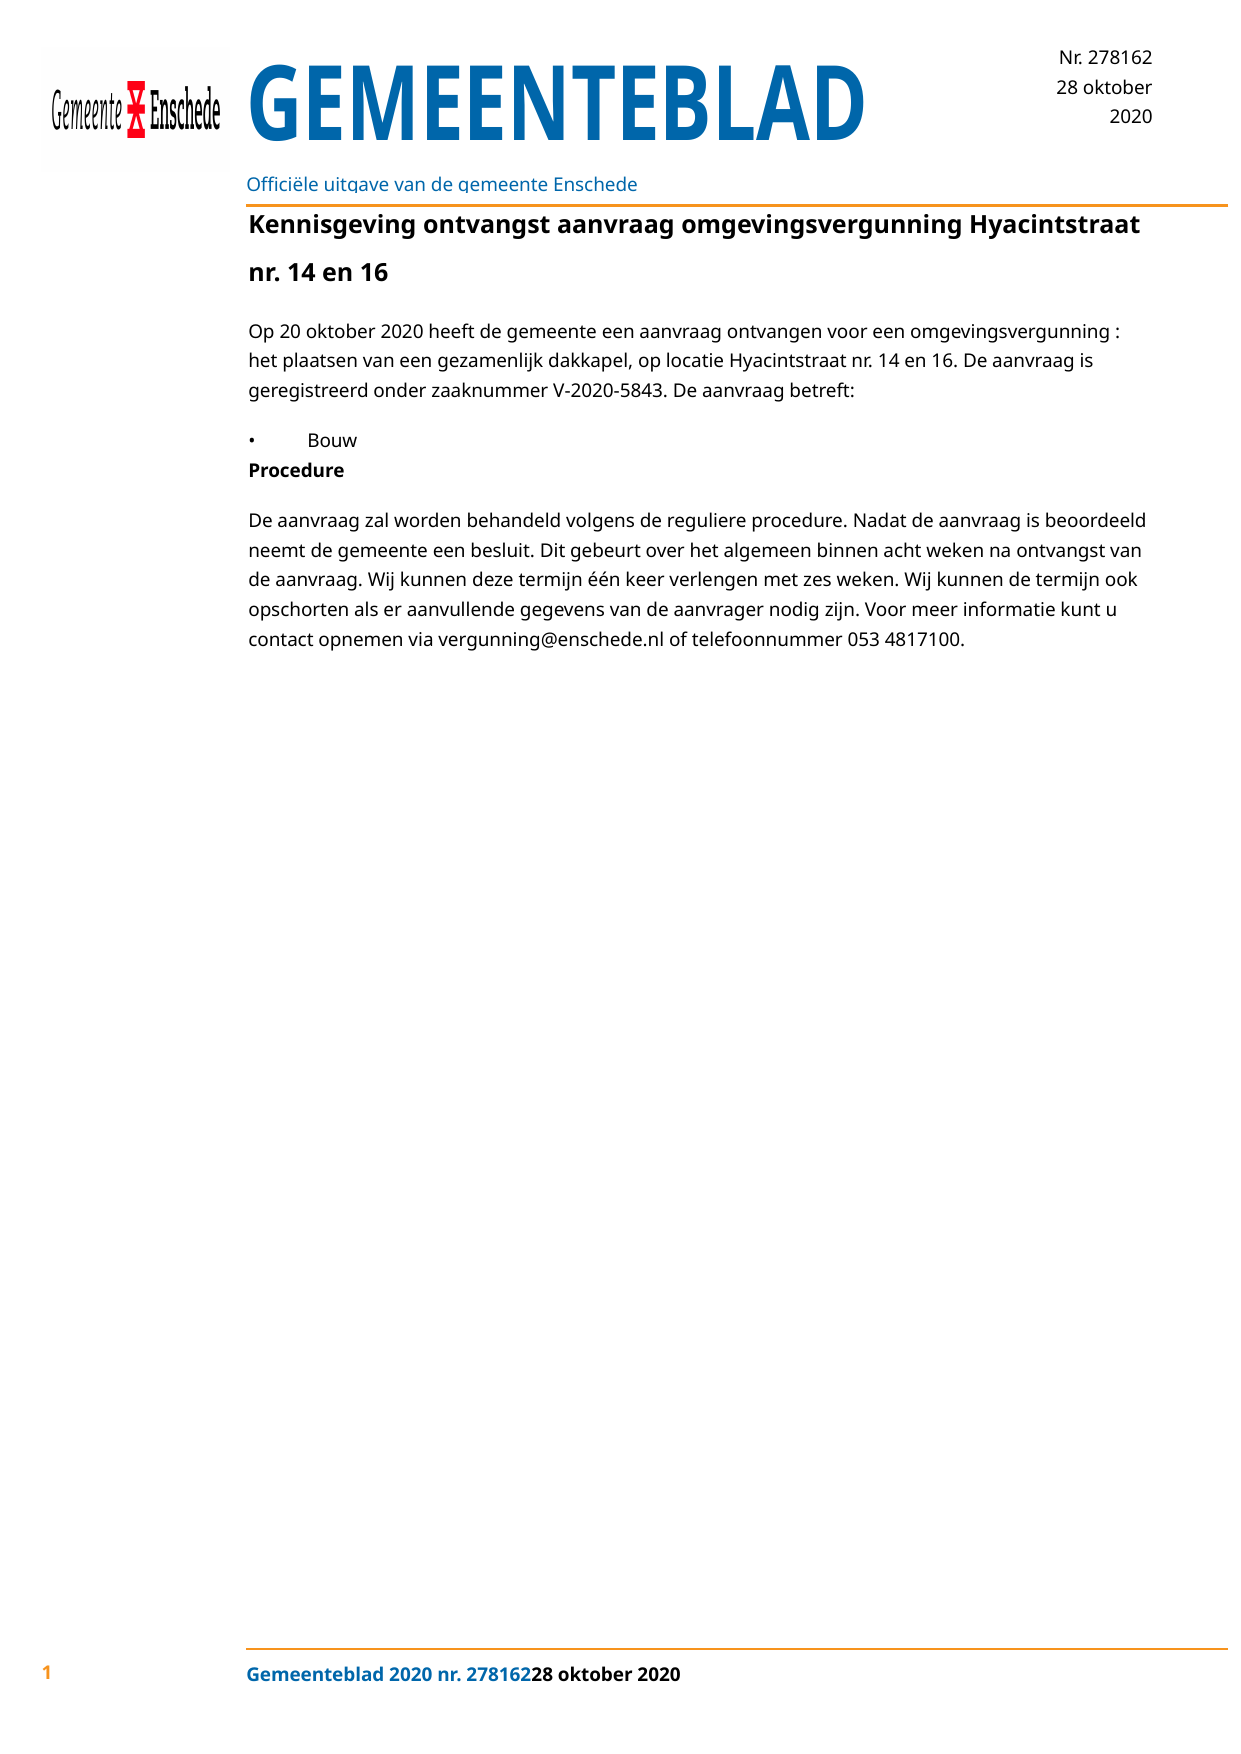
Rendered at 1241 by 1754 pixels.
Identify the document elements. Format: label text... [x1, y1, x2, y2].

text Procedure [248, 457, 1152, 483]
list Bouw [248, 427, 1152, 453]
picture [41, 47, 231, 172]
text De aanvraag zal worden behandeld volgens de reguliere procedure. Nadat de aanvraag is beoordeeld neemt de gemeente een besluit. Dit gebeurt over het algemeen binnen acht weken na ontvangst van de aanvraag. Wij kunnen deze termijn één keer verlengen met zes weken. Wij kunnen de termijn ook opschorten als er aanvullende gegevens van de aanvrager nodig zijn. Voor meer informatie kunt u contact opnemen via vergunning@enschede.nl of telefoonnummer 053 4817100. [248, 507, 1152, 652]
text Kennisgeving ontvangst aanvraag omgevingsvergunning Hyacintstraat nr. 14 en 16 [248, 207, 1152, 288]
text Op 20 oktober 2020 heeft de gemeente een aanvraag ontvangen voor een omgevingsvergunning : het plaatsen van een gezamenlijk dakkapel, op locatie Hyacintstraat nr. 14 en 16. De aanvraag is geregistreerd onder zaaknummer V-2020-5843. De aanvraag betreft: [248, 318, 1152, 403]
